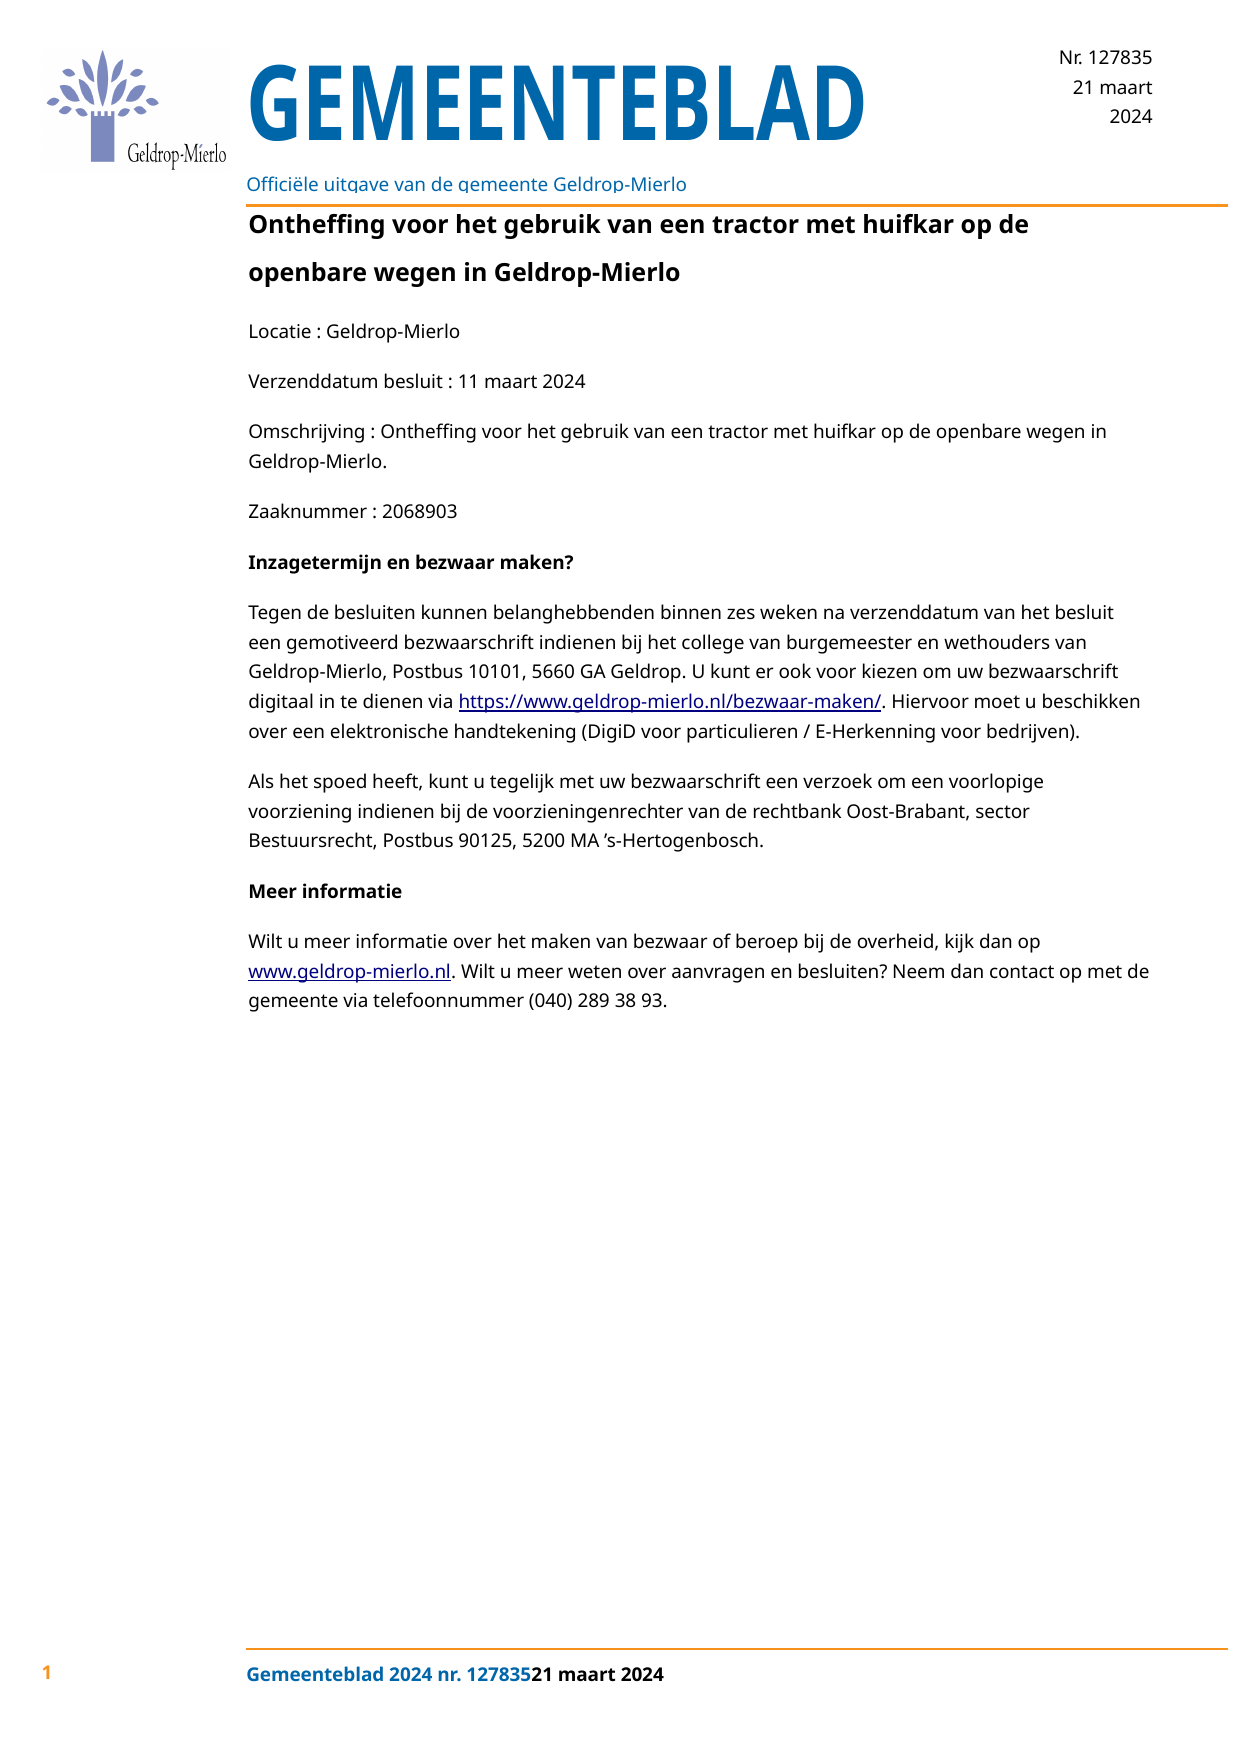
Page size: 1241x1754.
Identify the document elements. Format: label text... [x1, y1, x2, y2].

text Zaaknummer : 2068903 [248, 499, 1152, 524]
picture [41, 47, 231, 172]
text Verzenddatum besluit : 11 maart 2024 [248, 368, 1152, 394]
text Ontheffing voor het gebruik van een tractor met huifkar op de openbare wegen in Geldrop-Mierlo [248, 207, 1152, 288]
text Wilt u meer informatie over het maken van bezwaar of beroep bij de overheid, kijk dan op www.geldrop-mierlo.nl. Wilt u meer weten over aanvragen en besluiten? Neem dan contact op met de gemeente via telefoonnummer (040) 289 38 93. [248, 928, 1152, 1013]
text Omschrijving : Ontheffing voor het gebruik van een tractor met huifkar op de openbare wegen in Geldrop-Mierlo. [248, 419, 1152, 474]
text Locatie : Geldrop-Mierlo [248, 318, 1152, 344]
text Meer informatie [248, 878, 1152, 904]
text Inzagetermijn en bezwaar maken? [248, 549, 1152, 575]
text Als het spoed heeft, kunt u tegelijk met uw bezwaarschrift een verzoek om een voorlopige voorziening indienen bij de voorzieningenrechter van de rechtbank Oost-Brabant, sector Bestuursrecht, Postbus 90125, 5200 MA ’s-Hertogenbosch. [248, 768, 1152, 853]
text Tegen de besluiten kunnen belanghebbenden binnen zes weken na verzenddatum van het besluit een gemotiveerd bezwaarschrift indienen bij het college van burgemeester en wethouders van Geldrop-Mierlo, Postbus 10101, 5660 GA Geldrop. U kunt er ook voor kiezen om uw bezwaarschrift digitaal in te dienen via https://www.geldrop-mierlo.nl/bezwaar-maken/. Hiervoor moet u beschikken over een elektronische handtekening (DigiD voor particulieren / E-Herkenning voor bedrijven). [248, 599, 1152, 744]
